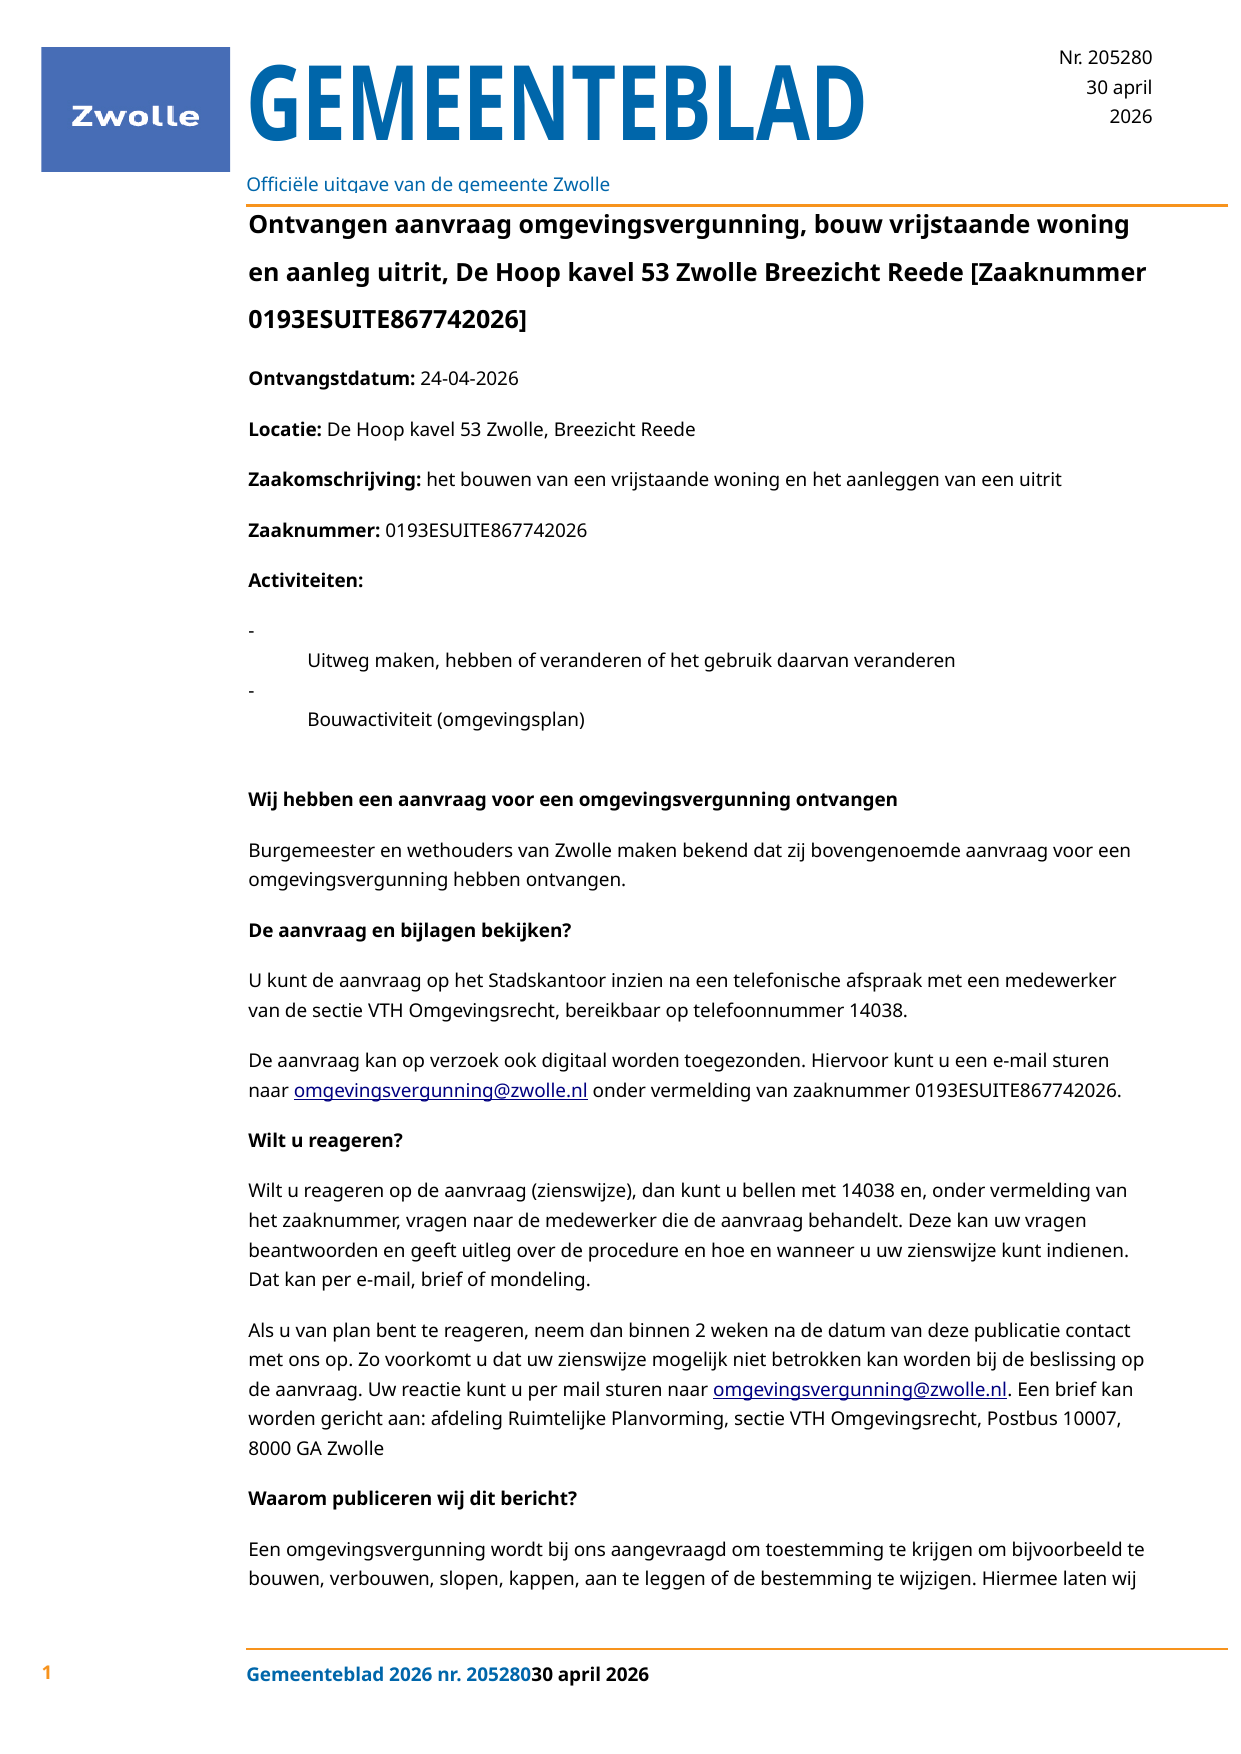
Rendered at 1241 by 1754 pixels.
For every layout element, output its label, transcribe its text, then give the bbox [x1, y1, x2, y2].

text Wilt u reageren op de aanvraag (zienswijze), dan kunt u bellen met 14038 en, onder vermelding van het zaaknummer, vragen naar de medewerker die de aanvraag behandelt. Deze kan uw vragen beantwoorden en geeft uitleg over de procedure en hoe en wanneer u uw zienswijze kunt indienen. Dat kan per e-mail, brief of mondeling. [248, 1178, 1152, 1292]
text Locatie: De Hoop kavel 53 Zwolle, Breezicht Reede [248, 416, 1152, 442]
list Bouwactiviteit (omgevingsplan) [248, 706, 1152, 732]
text Wilt u reageren? [248, 1127, 1152, 1153]
picture [41, 47, 231, 172]
text De aanvraag kan op verzoek ook digitaal worden toegezonden. Hiervoor kunt u een e-mail sturen naar omgevingsvergunning@zwolle.nl onder vermelding van zaaknummer 0193ESUITE867742026. [248, 1047, 1152, 1102]
text De aanvraag en bijlagen bekijken? [248, 917, 1152, 942]
text Wij hebben een aanvraag voor een omgevingsvergunning ontvangen [248, 786, 1152, 812]
text U kunt de aanvraag op het Stadskantoor inzien na een telefonische afspraak met een medewerker van de sectie VTH Omgevingsrecht, bereikbaar op telefoonnummer 14038. [248, 967, 1152, 1022]
text Burgemeester en wethouders van Zwolle maken bekend dat zij bovengenoemde aanvraag voor een omgevingsvergunning hebben ontvangen. [248, 837, 1152, 892]
list Uitweg maken, hebben of veranderen of het gebruik daarvan veranderen [248, 647, 1152, 673]
text Zaakomschrijving: het bouwen van een vrijstaande woning en het aanleggen van een uitrit [248, 466, 1152, 492]
text Activiteiten: [248, 567, 1152, 593]
text Ontvangen aanvraag omgevingsvergunning, bouw vrijstaande woning en aanleg uitrit, De Hoop kavel 53 Zwolle Breezicht Reede [Zaaknummer 0193ESUITE867742026] [248, 207, 1152, 336]
text Ontvangstdatum: 24-04-2026 [248, 366, 1152, 391]
text Zaaknummer: 0193ESUITE867742026 [248, 517, 1152, 542]
text Waarom publiceren wij dit bericht? [248, 1486, 1152, 1511]
text Als u van plan bent te reageren, neem dan binnen 2 weken na de datum van deze publicatie contact met ons op. Zo voorkomt u dat uw zienswijze mogelijk niet betrokken kan worden bij de beslissing op de aanvraag. Uw reactie kunt u per mail sturen naar omgevingsvergunning@zwolle.nl. Een brief kan worden gericht aan: afdeling Ruimtelijke Planvorming, sectie VTH Omgevingsrecht, Postbus 10007, 8000 GA Zwolle [248, 1317, 1152, 1461]
text Een omgevingsvergunning wordt bij ons aangevraagd om toestemming te krijgen om bijvoorbeeld te bouwen, verbouwen, slopen, kappen, aan te leggen of de bestemming te wijzigen. Hiermee laten wij [248, 1536, 1152, 1591]
